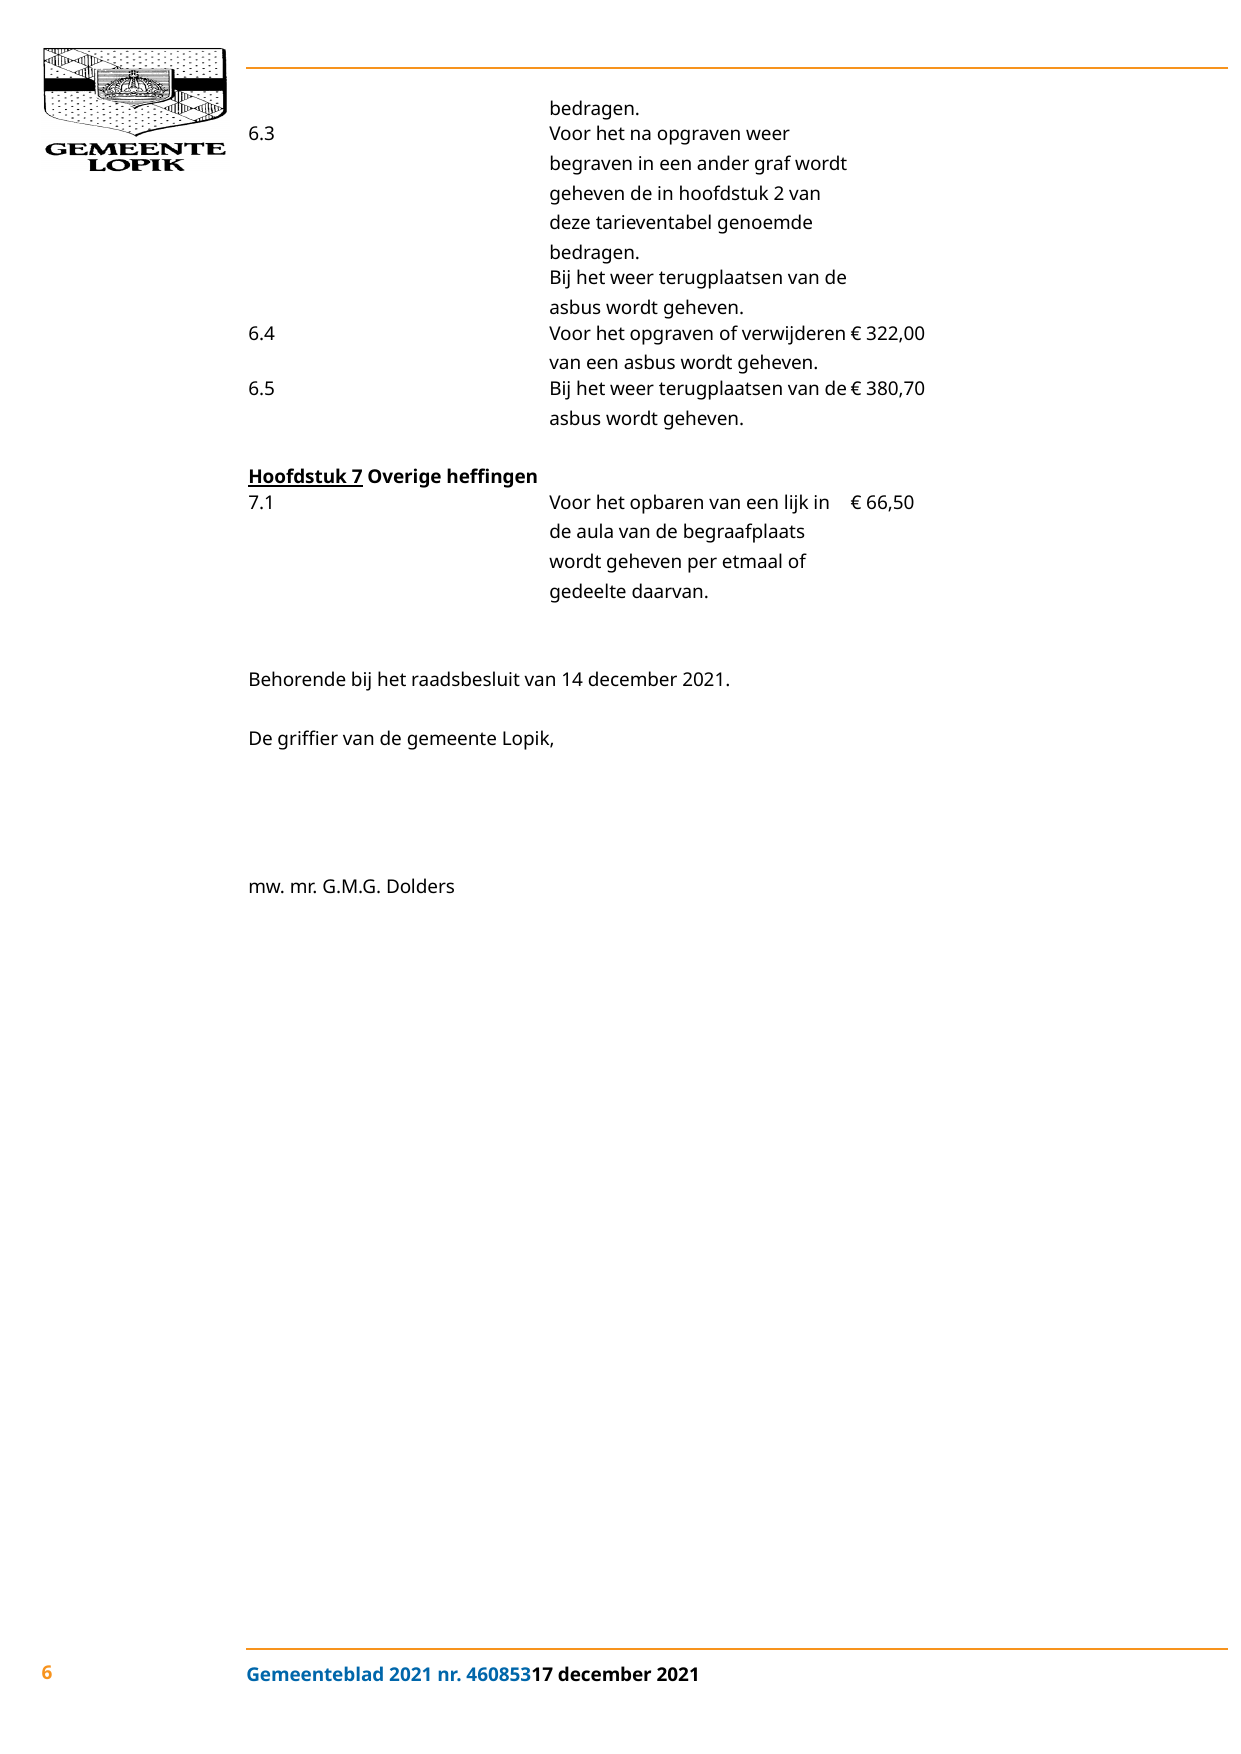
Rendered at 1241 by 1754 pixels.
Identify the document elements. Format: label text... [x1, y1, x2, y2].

table_cell Bij het weer terugplaatsen van de asbus wordt geheven. [549, 265, 850, 320]
text mw. mr. G.M.G. Dolders [248, 873, 1152, 899]
table_cell Voor het na opgraven weer begraven in een ander graf wordt geheven de in hoofdstuk 2 van deze tarieventabel genoemde bedragen. [549, 121, 850, 264]
table_cell bedragen. [549, 95, 850, 121]
text De griffier van de gemeente Lopik, [248, 725, 1152, 751]
picture [41, 47, 231, 172]
table_cell [850, 265, 1152, 320]
table_header Hoofdstuk 7 Overige heffingen [248, 464, 850, 489]
table_cell € 66,50 [850, 489, 1152, 604]
table_cell [248, 95, 549, 121]
table_cell [850, 121, 1152, 264]
table_cell Voor het opbaren van een lijk in de aula van de begraafplaats wordt geheven per etmaal of gedeelte daarvan. [549, 489, 850, 604]
table_cell Voor het opgraven of verwijderen van een asbus wordt geheven. [549, 320, 850, 375]
table_cell [248, 265, 549, 320]
table_cell 7.1 [248, 489, 549, 604]
table_cell [850, 95, 1152, 121]
table_cell 6.3 [248, 121, 549, 264]
table_cell Bij het weer terugplaatsen van de asbus wordt geheven. [549, 375, 850, 431]
table_header [850, 464, 1152, 489]
table_cell € 322,00 [850, 320, 1152, 375]
text Behorende bij het raadsbesluit van 14 december 2021. [248, 666, 1152, 692]
table_cell € 380,70 [850, 375, 1152, 431]
table_cell 6.4 [248, 320, 549, 375]
table_cell 6.5 [248, 375, 549, 431]
